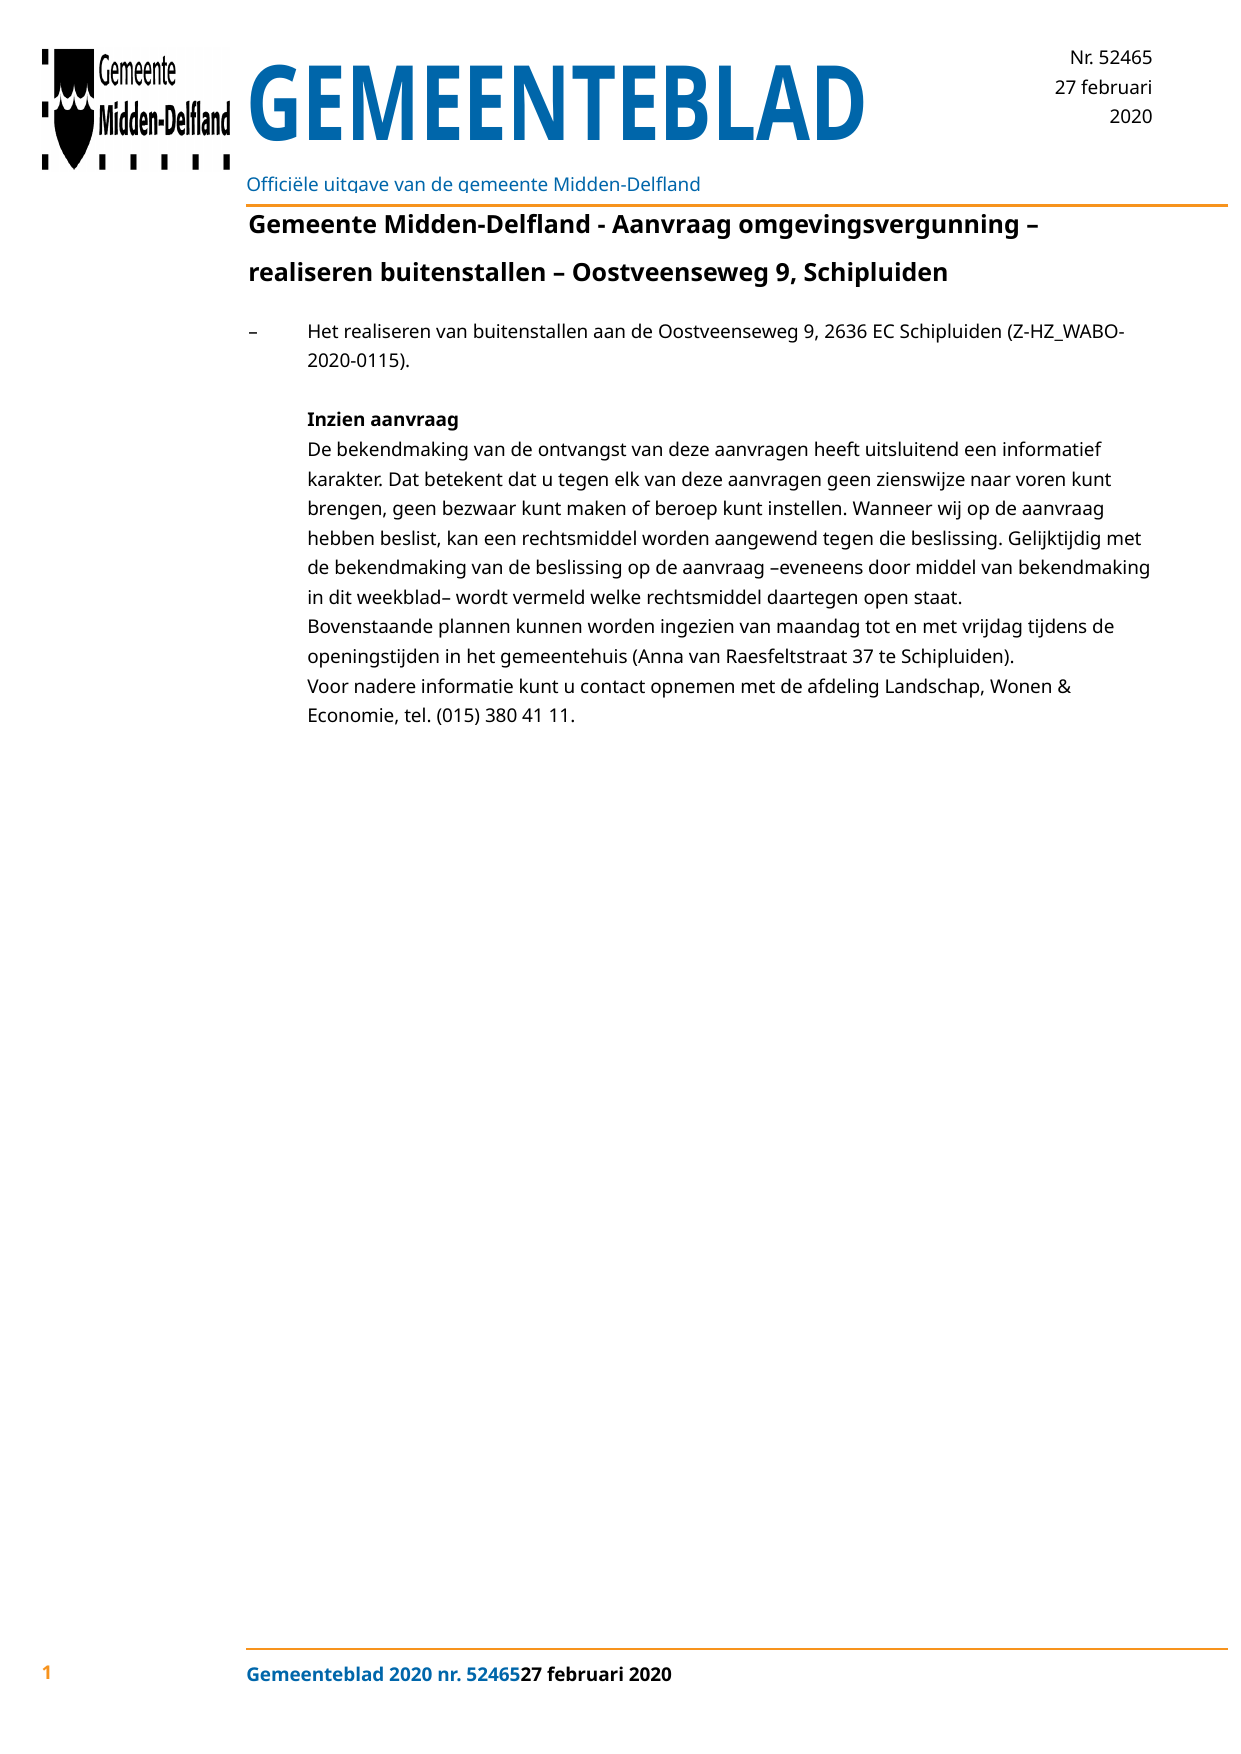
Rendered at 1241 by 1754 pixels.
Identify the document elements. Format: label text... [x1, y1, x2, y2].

text Gemeente Midden-Delfland - Aanvraag omgevingsvergunning –realiseren buitenstallen – Oostveenseweg 9, Schipluiden [248, 207, 1152, 288]
list Bovenstaande plannen kunnen worden ingezien van maandag tot en met vrijdag tijdens de openingstijden in het gemeentehuis (Anna van Raesfeltstraat 37 te Schipluiden). [248, 614, 1152, 669]
list Voor nadere informatie kunt u contact opnemen met de afdeling Landschap, Wonen & Economie, tel. (015) 380 41 11. [248, 673, 1152, 728]
picture [41, 47, 231, 172]
list Het realiseren van buitenstallen aan de Oostveenseweg 9, 2636 EC Schipluiden (Z-HZ_WABO-2020-0115). [248, 318, 1152, 373]
list Inzien aanvraag [248, 407, 1152, 432]
list De bekendmaking van de ontvangst van deze aanvragen heeft uitsluitend een informatief karakter. Dat betekent dat u tegen elk van deze aanvragen geen zienswijze naar voren kunt brengen, geen bezwaar kunt maken of beroep kunt instellen. Wanneer wij op de aanvraag hebben beslist, kan een rechtsmiddel worden aangewend tegen die beslissing. Gelijktijdig met de bekendmaking van de beslissing op de aanvraag –eveneens door middel van bekendmaking in dit weekblad– wordt vermeld welke rechtsmiddel daartegen open staat. [248, 436, 1152, 610]
